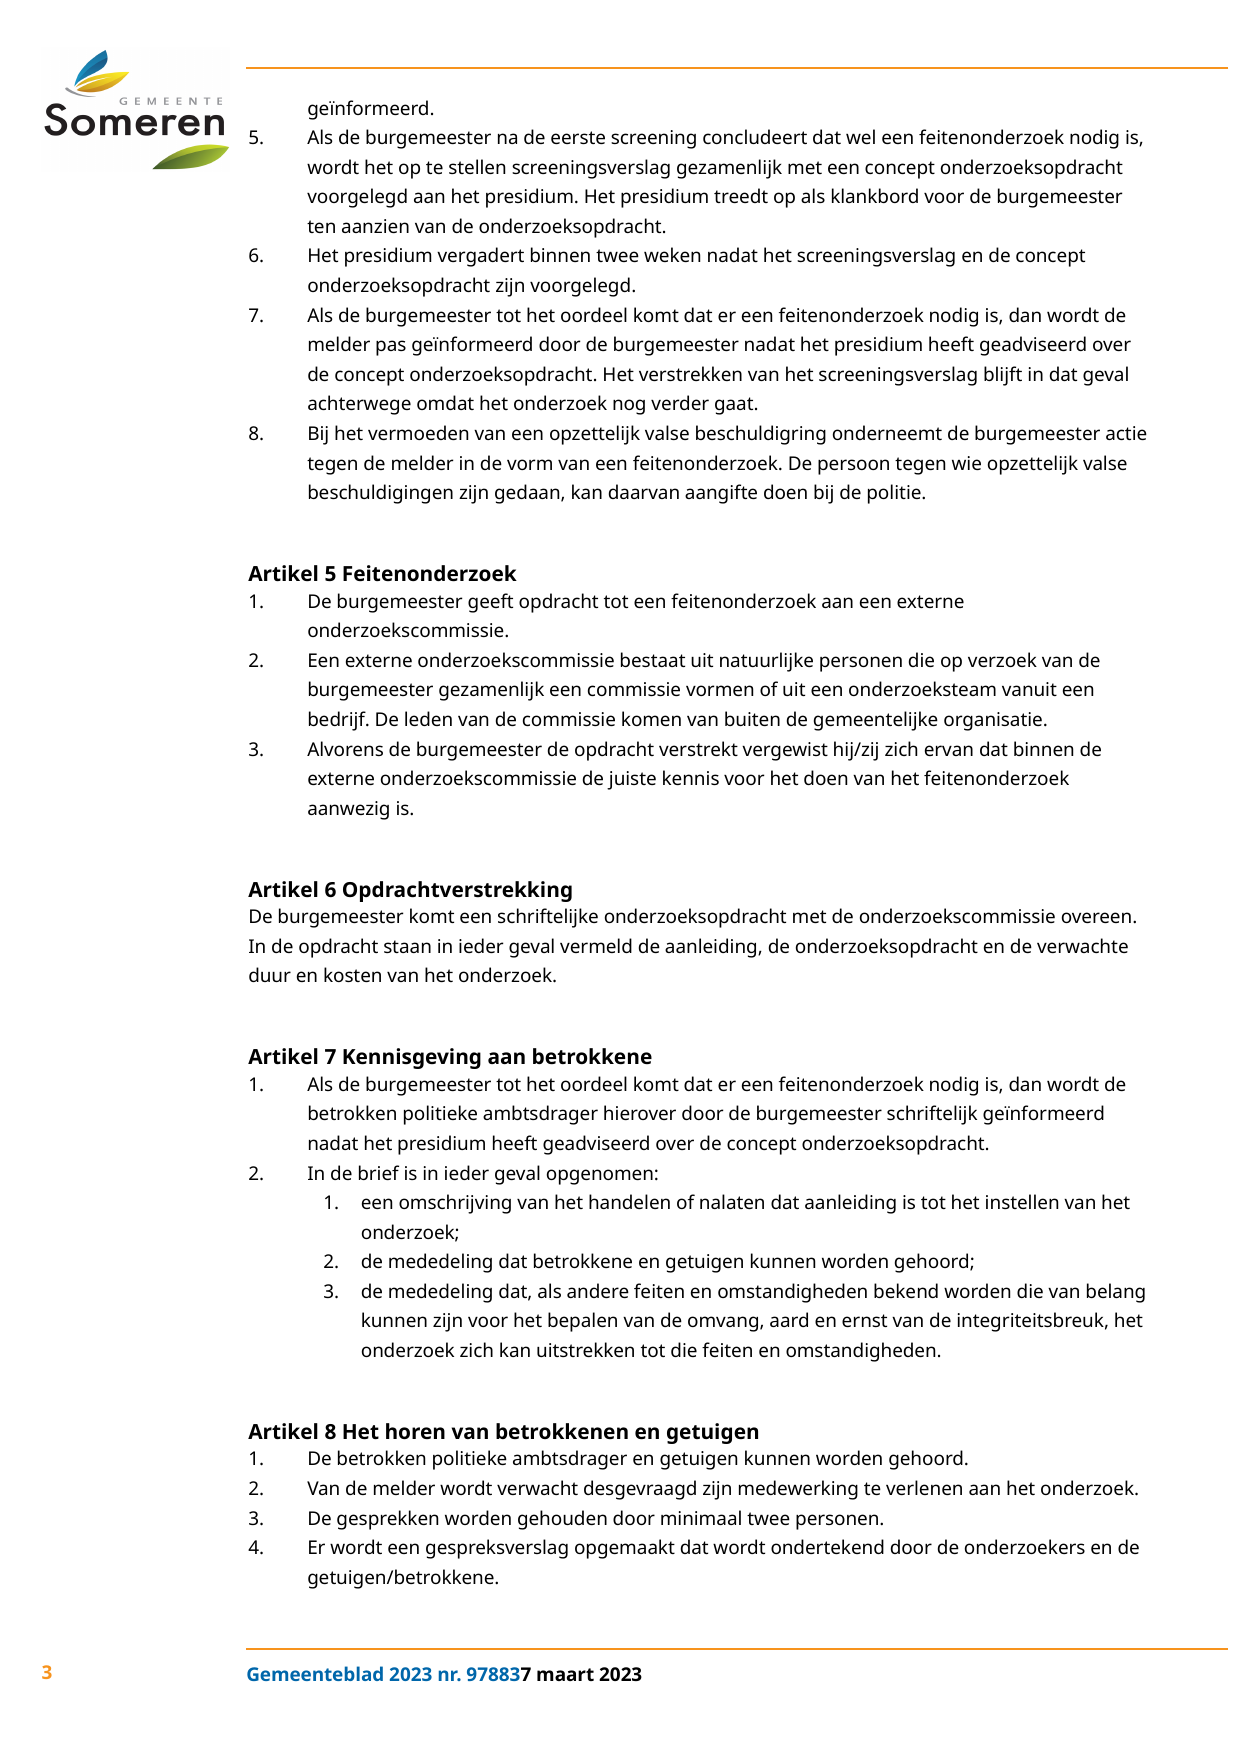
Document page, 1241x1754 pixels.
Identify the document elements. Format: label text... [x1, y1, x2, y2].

list de mededeling dat betrokkene en getuigen kunnen worden gehoord; [323, 1248, 1152, 1274]
list Als de burgemeester tot het oordeel komt dat er een feitenonderzoek nodig is, dan wordt de betrokken politieke ambtsdrager hierover door de burgemeester schriftelijk geïnformeerd nadat het presidium heeft geadviseerd over de concept onderzoeksopdracht. [248, 1071, 1152, 1156]
list Van de melder wordt verwacht desgevraagd zijn medewerking te verlenen aan het onderzoek. [248, 1475, 1152, 1501]
list De gesprekken worden gehouden door minimaal twee personen. [248, 1505, 1152, 1531]
list een omschrijving van het handelen of nalaten dat aanleiding is tot het instellen van het onderzoek; [323, 1189, 1152, 1244]
picture [41, 47, 231, 172]
list Als de burgemeester na de eerste screening concludeert dat wel een feitenonderzoek nodig is, wordt het op te stellen screeningsverslag gezamenlijk met een concept onderzoeksopdracht voorgelegd aan het presidium. Het presidium treedt op als klankbord voor de burgemeester ten aanzien van de onderzoeksopdracht. [248, 124, 1152, 239]
text Artikel 6 Opdrachtverstrekking [248, 875, 1152, 903]
list Als de burgemeester tot het oordeel komt dat er een feitenonderzoek nodig is, dan wordt de melder pas geïnformeerd door de burgemeester nadat het presidium heeft geadviseerd over de concept onderzoeksopdracht. Het verstrekken van het screeningsverslag blijft in dat geval achterwege omdat het onderzoek nog verder gaat. [248, 302, 1152, 416]
list De betrokken politieke ambtsdrager en getuigen kunnen worden gehoord. [248, 1446, 1152, 1471]
list de mededeling dat, als andere feiten en omstandigheden bekend worden die van belang kunnen zijn voor het bepalen van de omvang, aard en ernst van de integriteitsbreuk, het onderzoek zich kan uitstrekken tot die feiten en omstandigheden. [323, 1278, 1152, 1363]
text Artikel 7 Kennisgeving aan betrokkene [248, 1042, 1152, 1071]
list Het presidium vergadert binnen twee weken nadat het screeningsverslag en de concept onderzoeksopdracht zijn voorgelegd. [248, 243, 1152, 298]
list Bij het vermoeden van een opzettelijk valse beschuldigring onderneemt de burgemeester actie tegen de melder in de vorm van een feitenonderzoek. De persoon tegen wie opzettelijk valse beschuldigingen zijn gedaan, kan daarvan aangifte doen bij de politie. [248, 420, 1152, 505]
list De burgemeester geeft opdracht tot een feitenonderzoek aan een externe onderzoekscommissie. [248, 588, 1152, 643]
list geïnformeerd. [248, 95, 1152, 121]
list In de brief is in ieder geval opgenomen: [248, 1160, 1152, 1185]
text Artikel 8 Het horen van betrokkenen en getuigen [248, 1417, 1152, 1446]
list Een externe onderzoekscommissie bestaat uit natuurlijke personen die op verzoek van de burgemeester gezamenlijk een commissie vormen of uit een onderzoeksteam vanuit een bedrijf. De leden van de commissie komen van buiten de gemeentelijke organisatie. [248, 647, 1152, 732]
text De burgemeester komt een schriftelijke onderzoeksopdracht met de onderzoekscommissie overeen. In de opdracht staan in ieder geval vermeld de aanleiding, de onderzoeksopdracht en de verwachte duur en kosten van het onderzoek. [248, 903, 1152, 988]
text Artikel 5 Feitenonderzoek [248, 559, 1152, 588]
list Er wordt een gespreksverslag opgemaakt dat wordt ondertekend door de onderzoekers en de getuigen/betrokkene. [248, 1534, 1152, 1590]
list Alvorens de burgemeester de opdracht verstrekt vergewist hij/zij zich ervan dat binnen de externe onderzoekscommissie de juiste kennis voor het doen van het feitenonderzoek aanwezig is. [248, 736, 1152, 821]
